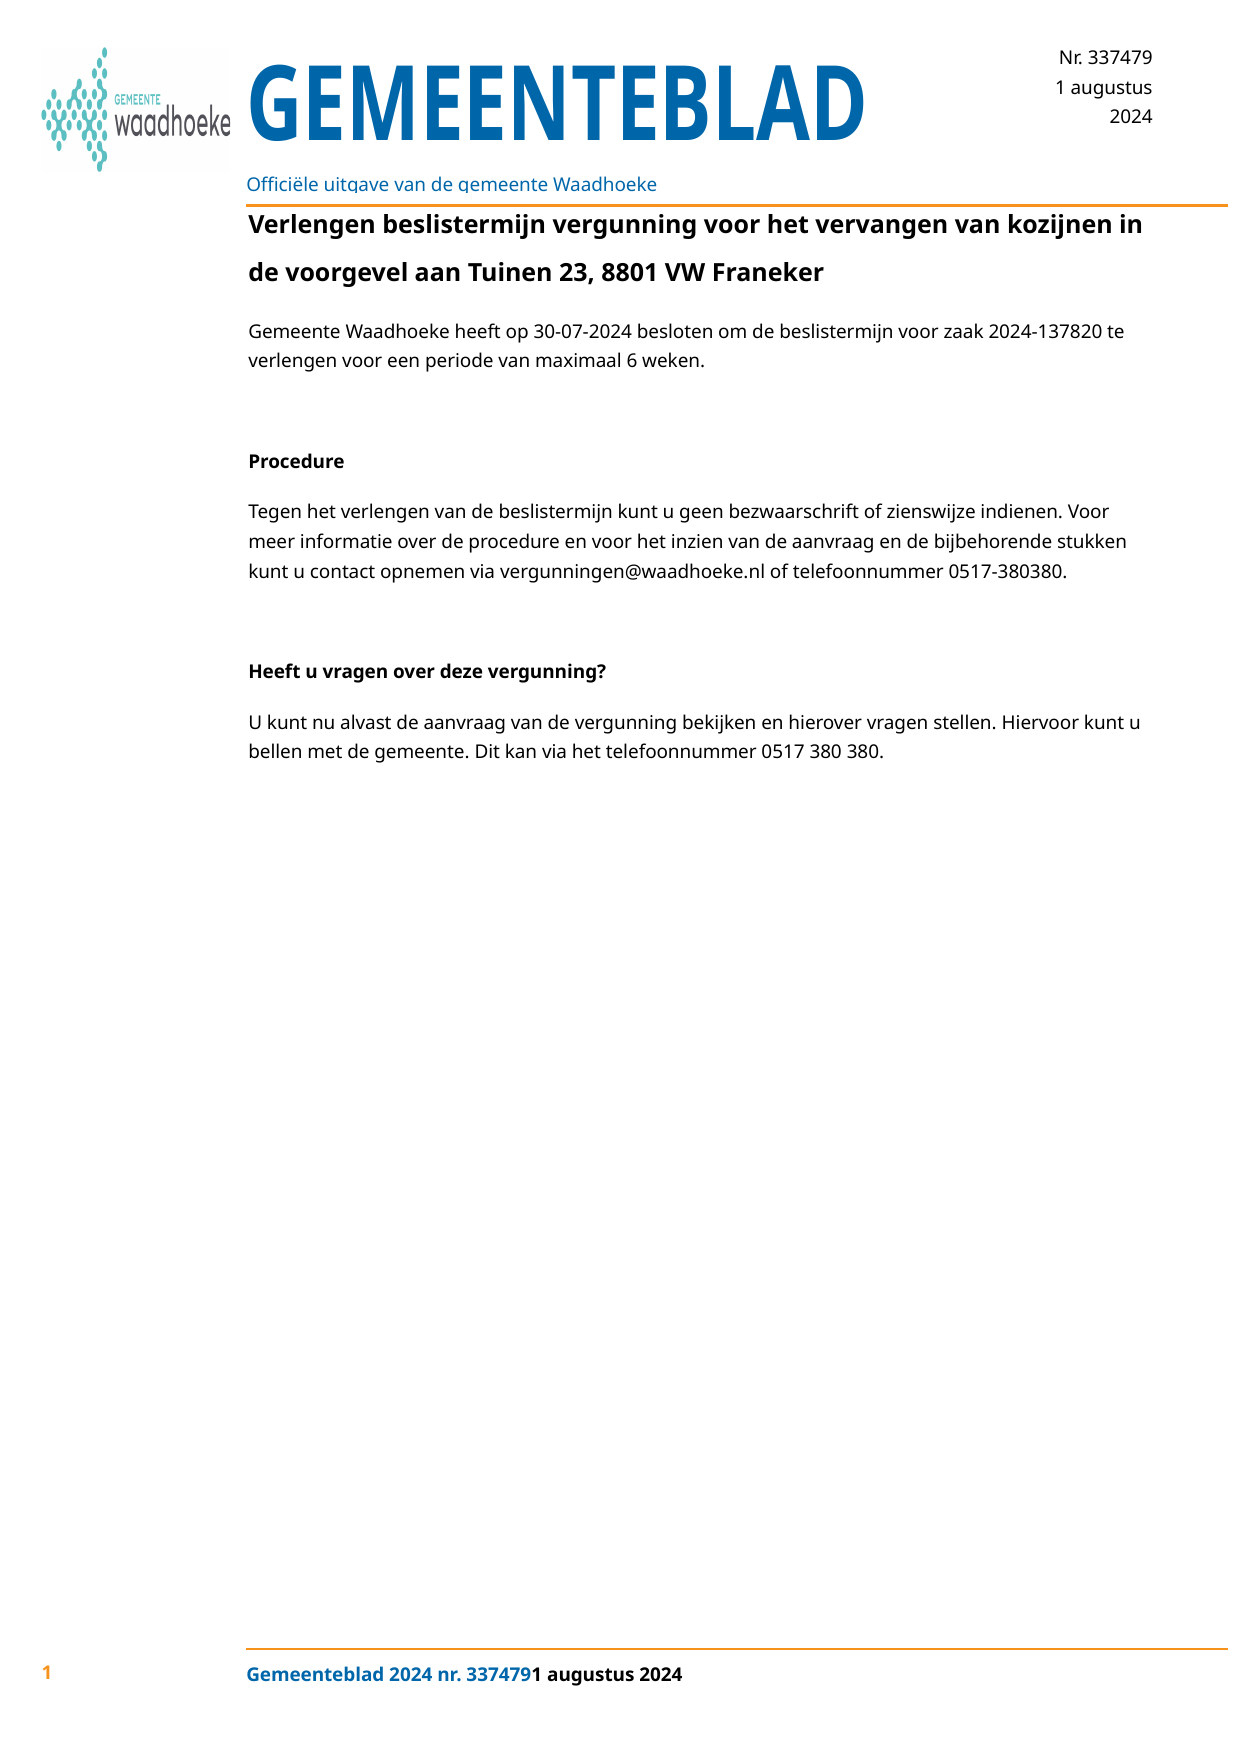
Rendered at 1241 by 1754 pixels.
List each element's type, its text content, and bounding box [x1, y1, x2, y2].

text Tegen het verlengen van de beslistermijn kunt u geen bezwaarschrift of zienswijze indienen. Voor meer informatie over de procedure en voor het inzien van de aanvraag en de bijbehorende stukken kunt u contact opnemen via vergunningen@waadhoeke.nl of telefoonnummer 0517-380380. [248, 499, 1152, 584]
text Heeft u vragen over deze vergunning? [248, 659, 1152, 684]
text U kunt nu alvast de aanvraag van de vergunning bekijken en hierover vragen stellen. Hiervoor kunt u bellen met de gemeente. Dit kan via het telefoonnummer 0517 380 380. [248, 709, 1152, 764]
text Verlengen beslistermijn vergunning voor het vervangen van kozijnen in de voorgevel aan Tuinen 23, 8801 VW Franeker [248, 207, 1152, 288]
picture [41, 47, 231, 172]
text Gemeente Waadhoeke heeft op 30-07-2024 besloten om de beslistermijn voor zaak 2024-137820 te verlengen voor een periode van maximaal 6 weken. [248, 318, 1152, 373]
text Procedure [248, 448, 1152, 474]
